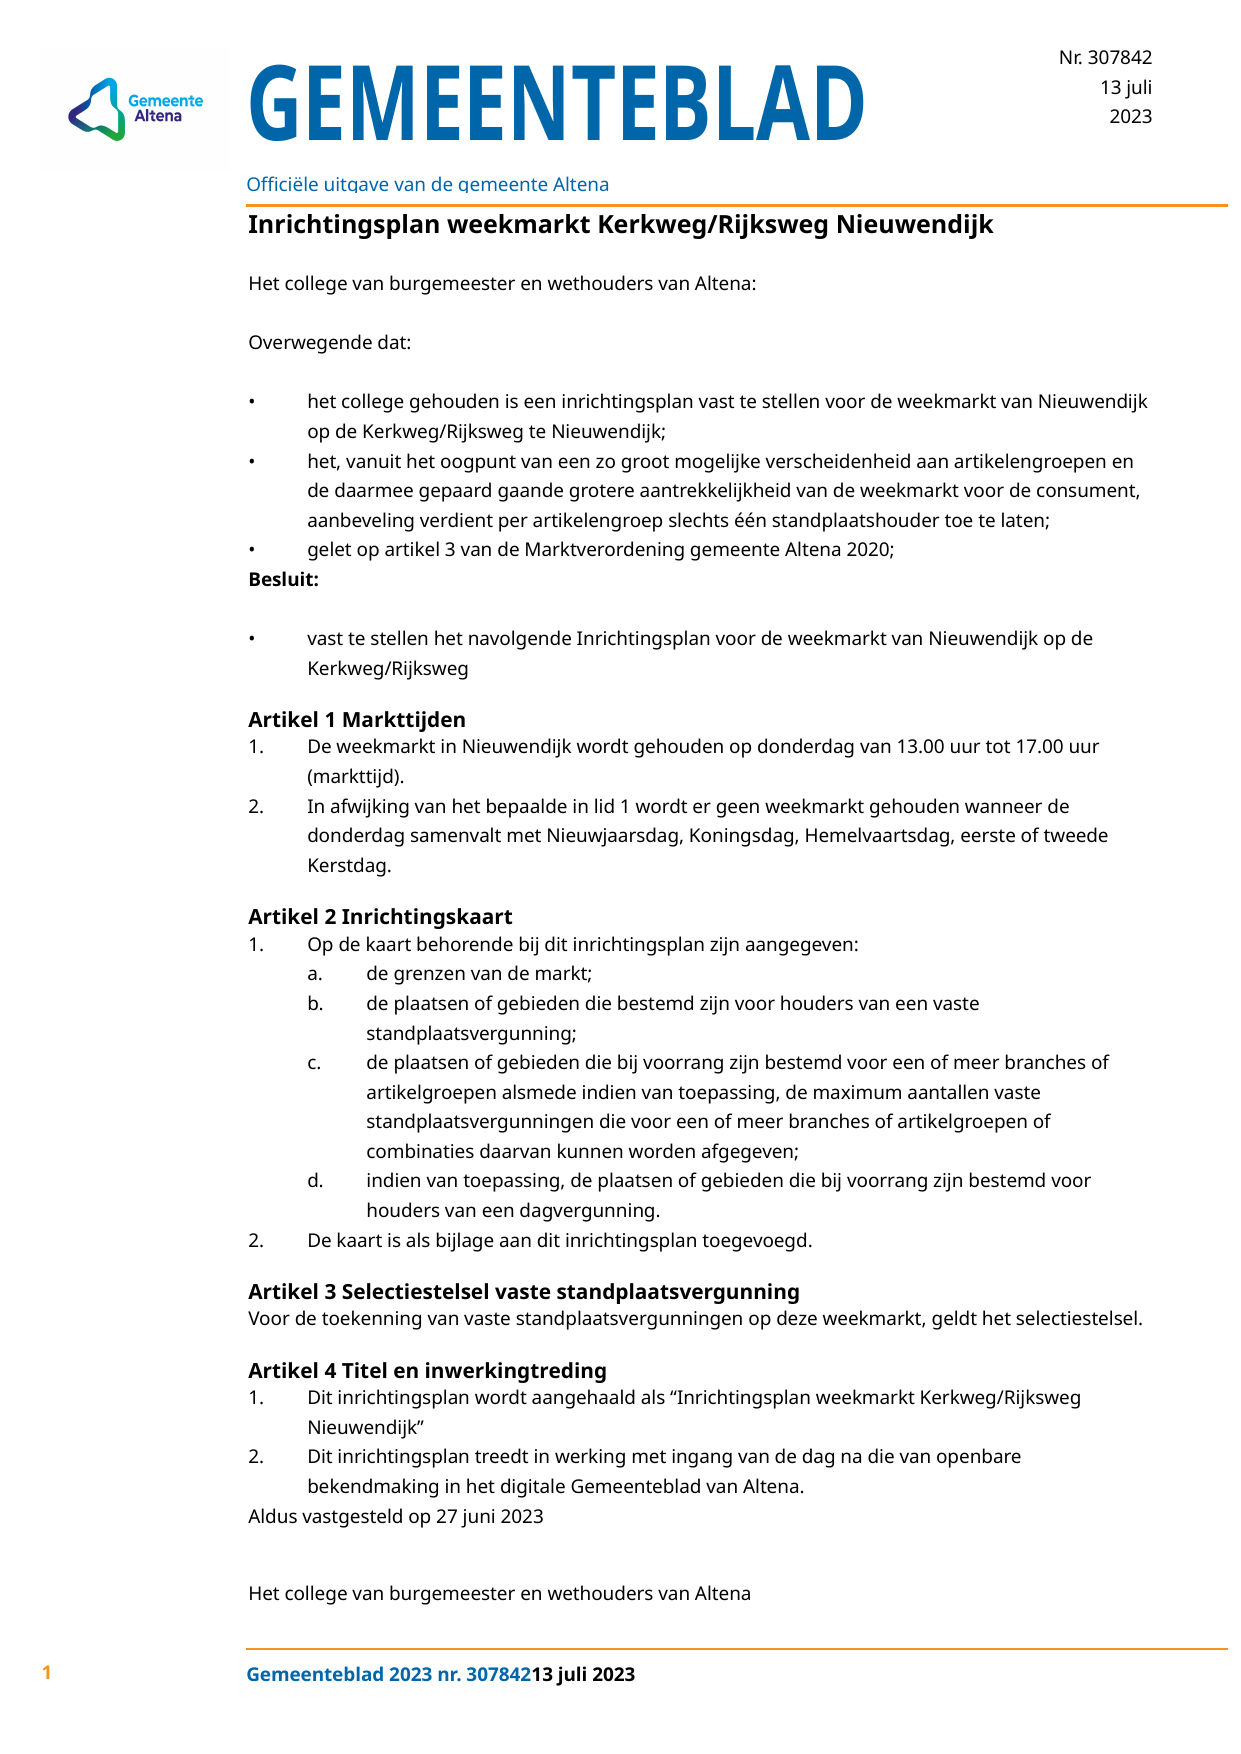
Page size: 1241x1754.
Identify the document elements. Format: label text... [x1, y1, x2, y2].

text Het college van burgemeester en wethouders van Altena: [248, 270, 1152, 296]
list het college gehouden is een inrichtingsplan vast te stellen voor de weekmarkt van Nieuwendijk op de Kerkweg/Rijksweg te Nieuwendijk; [248, 389, 1152, 444]
list gelet op artikel 3 van de Marktverordening gemeente Altena 2020; [248, 537, 1152, 562]
picture [41, 47, 231, 172]
list De weekmarkt in Nieuwendijk wordt gehouden op donderdag van 13.00 uur tot 17.00 uur (markttijd). [248, 734, 1152, 789]
list De kaart is als bijlage aan dit inrichtingsplan toegevoegd. [248, 1227, 1152, 1252]
list de plaatsen of gebieden die bestemd zijn voor houders van een vaste standplaatsvergunning; [307, 990, 1152, 1045]
text Artikel 1 Markttijden [248, 705, 1152, 734]
list In afwijking van het bepaalde in lid 1 wordt er geen weekmarkt gehouden wanneer de donderdag samenvalt met Nieuwjaarsdag, Koningsdag, Hemelvaartsdag, eerste of tweede Kerstdag. [248, 793, 1152, 878]
text Artikel 4 Titel en inwerkingtreding [248, 1356, 1152, 1384]
list de grenzen van de markt; [307, 961, 1152, 986]
list het, vanuit het oogpunt van een zo groot mogelijke verscheidenheid aan artikelengroepen en de daarmee gepaard gaande grotere aantrekkelijkheid van de weekmarkt voor de consument, aanbeveling verdient per artikelengroep slechts één standplaatshouder toe te laten; [248, 448, 1152, 533]
text Overwegende dat: [248, 329, 1152, 355]
list Dit inrichtingsplan wordt aangehaald als “Inrichtingsplan weekmarkt Kerkweg/Rijksweg Nieuwendijk” [248, 1384, 1152, 1440]
text Inrichtingsplan weekmarkt Kerkweg/Rijksweg Nieuwendijk [248, 207, 1152, 241]
text Voor de toekenning van vaste standplaatsvergunningen op deze weekmarkt, geldt het selectiestelsel. [248, 1306, 1152, 1331]
list de plaatsen of gebieden die bij voorrang zijn bestemd voor een of meer branches of artikelgroepen alsmede indien van toepassing, de maximum aantallen vaste standplaatsvergunningen die voor een of meer branches of artikelgroepen of combinaties daarvan kunnen worden afgegeven; [307, 1049, 1152, 1164]
list Dit inrichtingsplan treedt in werking met ingang van de dag na die van openbare bekendmaking in het digitale Gemeenteblad van Altena. [248, 1444, 1152, 1499]
text Besluit: [248, 566, 1152, 592]
text Aldus vastgesteld op 27 juni 2023 [248, 1503, 1152, 1528]
list indien van toepassing, de plaatsen of gebieden die bij voorrang zijn bestemd voor houders van een dagvergunning. [307, 1168, 1152, 1223]
list Op de kaart behorende bij dit inrichtingsplan zijn aangegeven: [248, 931, 1152, 957]
text Het college van burgemeester en wethouders van Altena [248, 1580, 1152, 1606]
text Artikel 3 Selectiestelsel vaste standplaatsvergunning [248, 1277, 1152, 1306]
text Artikel 2 Inrichtingskaart [248, 902, 1152, 931]
list vast te stellen het navolgende Inrichtingsplan voor de weekmarkt van Nieuwendijk op de Kerkweg/Rijksweg [248, 625, 1152, 681]
